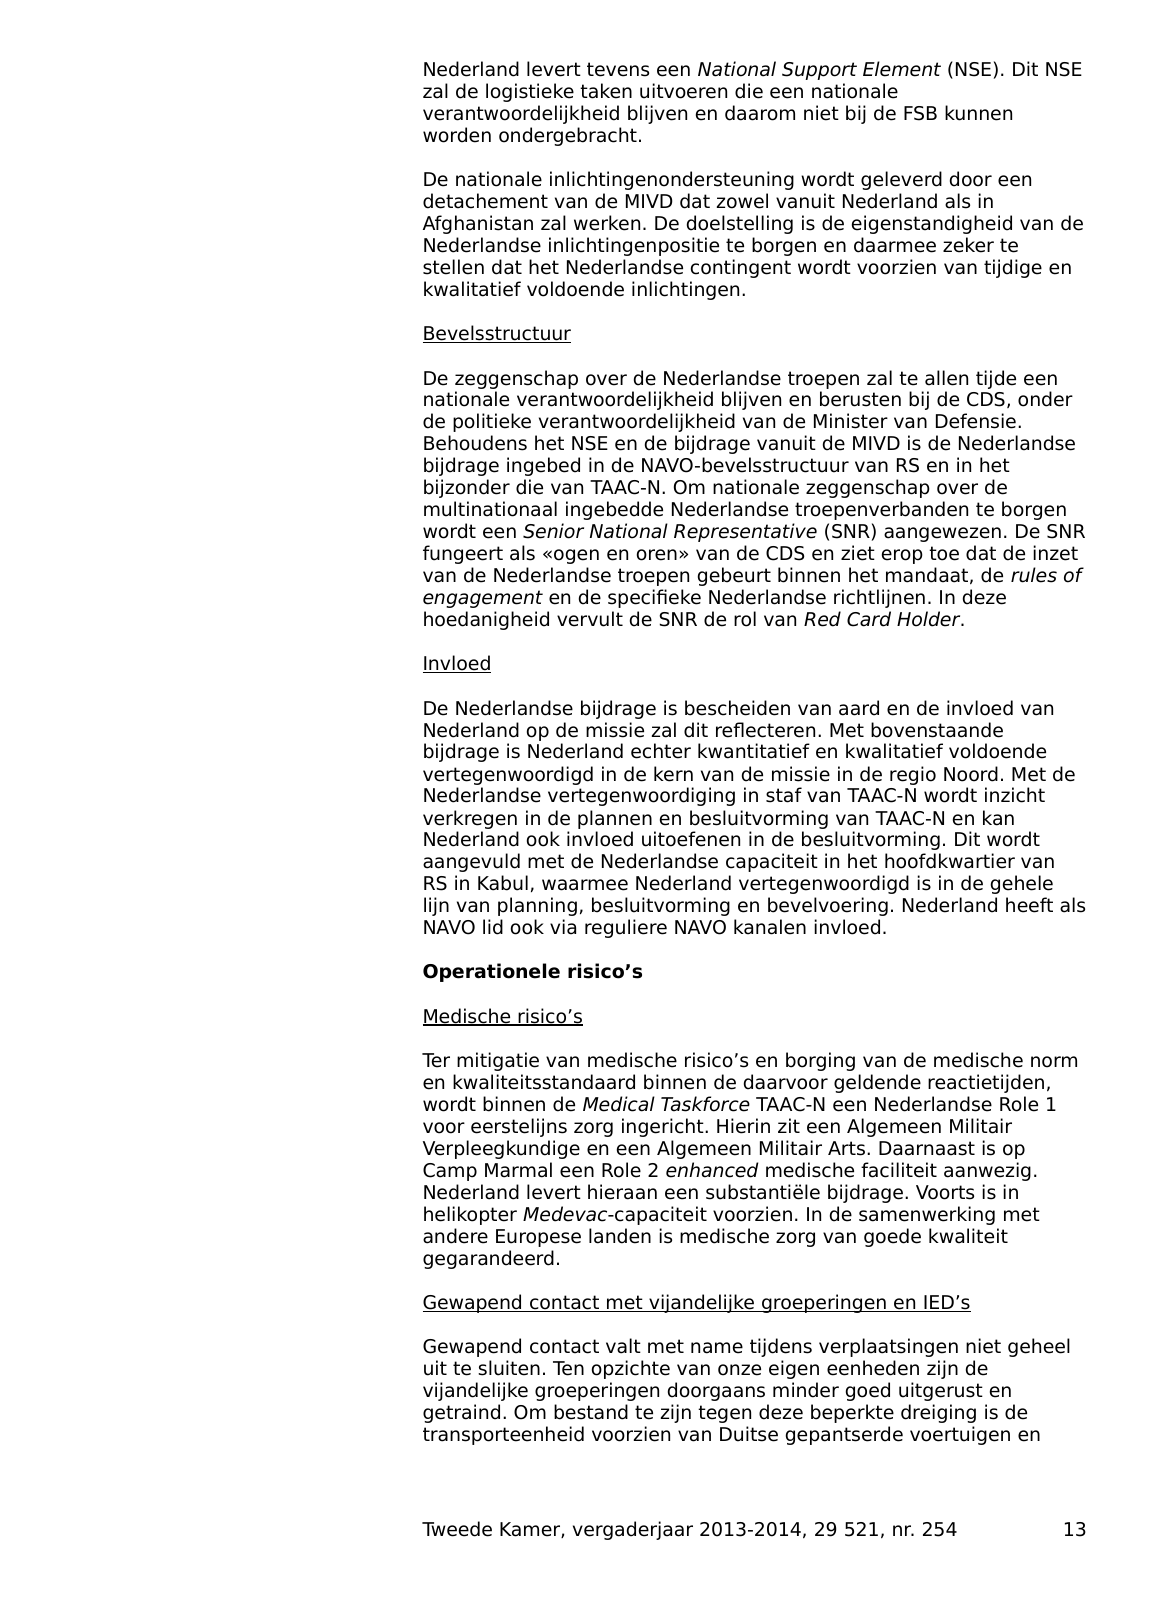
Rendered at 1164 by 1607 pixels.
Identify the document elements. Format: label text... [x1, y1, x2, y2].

subtitle Gewapend contact met vijandelijke groeperingen en IED’s [422, 1292, 1087, 1314]
text De nationale inlichtingenondersteuning wordt geleverd door een detachement van de MIVD dat zowel vanuit Nederland als in Afghanistan zal werken. De doelstelling is de eigenstandigheid van de Nederlandse inlichtingenpositie te borgen en daarmee zeker te stellen dat het Nederlandse contingent wordt voorzien van tijdige en kwalitatief voldoende inlichtingen. [422, 169, 1087, 301]
text Gewapend contact valt met name tijdens verplaatsingen niet geheel uit te sluiten. Ten opzichte van onze eigen eenheden zijn de vijandelijke groeperingen doorgaans minder goed uitgerust en getraind. Om bestand te zijn tegen deze beperkte dreiging is de transporteenheid voorzien van Duitse gepantserde voertuigen en [422, 1336, 1087, 1446]
subtitle Operationele risico’s [422, 961, 1087, 983]
text Nederland levert tevens een National Support Element (NSE). Dit NSE zal de logistieke taken uitvoeren die een nationale verantwoordelijkheid blijven en daarom niet bij de FSB kunnen worden ondergebracht. [422, 59, 1087, 147]
text De zeggenschap over de Nederlandse troepen zal te allen tijde een nationale verantwoordelijkheid blijven en berusten bij de CDS, onder de politieke verantwoordelijkheid van de Minister van Defensie. Behoudens het NSE en de bijdrage vanuit de MIVD is de Nederlandse bijdrage ingebed in de NAVO-bevelsstructuur van RS en in het bijzonder die van TAAC-N. Om nationale zeggenschap over de multinationaal ingebedde Nederlandse troepenverbanden te borgen wordt een Senior National Representative (SNR) aangewezen. De SNR fungeert als «ogen en oren» van de CDS en ziet erop toe dat de inzet van de Nederlandse troepen gebeurt binnen het mandaat, de rules of engagement en de specifieke Nederlandse richtlijnen. In deze hoedanigheid vervult de SNR de rol van Red Card Holder. [422, 367, 1087, 631]
subtitle Medische risico’s [422, 1006, 1087, 1028]
subtitle Bevelsstructuur [422, 323, 1087, 345]
text De Nederlandse bijdrage is bescheiden van aard en de invloed van Nederland op de missie zal dit reflecteren. Met bovenstaande bijdrage is Nederland echter kwantitatief en kwalitatief voldoende vertegenwoordigd in de kern van de missie in de regio Noord. Met de Nederlandse vertegenwoordiging in staf van TAAC-N wordt inzicht verkregen in de plannen en besluitvorming van TAAC-N en kan Nederland ook invloed uitoefenen in de besluitvorming. Dit wordt aangevuld met de Nederlandse capaciteit in het hoofdkwartier van RS in Kabul, waarmee Nederland vertegenwoordigd is in de gehele lijn van planning, besluitvorming en bevelvoering. Nederland heeft als NAVO lid ook via reguliere NAVO kanalen invloed. [422, 697, 1087, 939]
text Ter mitigatie van medische risico’s en borging van de medische norm en kwaliteitsstandaard binnen de daarvoor geldende reactietijden, wordt binnen de Medical Taskforce TAAC-N een Nederlandse Role 1 voor eerstelijns zorg ingericht. Hierin zit een Algemeen Militair Verpleegkundige en een Algemeen Militair Arts. Daarnaast is op Camp Marmal een Role 2 enhanced medische faciliteit aanwezig. Nederland levert hieraan een substantiële bijdrage. Voorts is in helikopter Medevac-capaciteit voorzien. In de samenwerking met andere Europese landen is medische zorg van goede kwaliteit gegarandeerd. [422, 1050, 1087, 1269]
subtitle Invloed [422, 653, 1087, 675]
